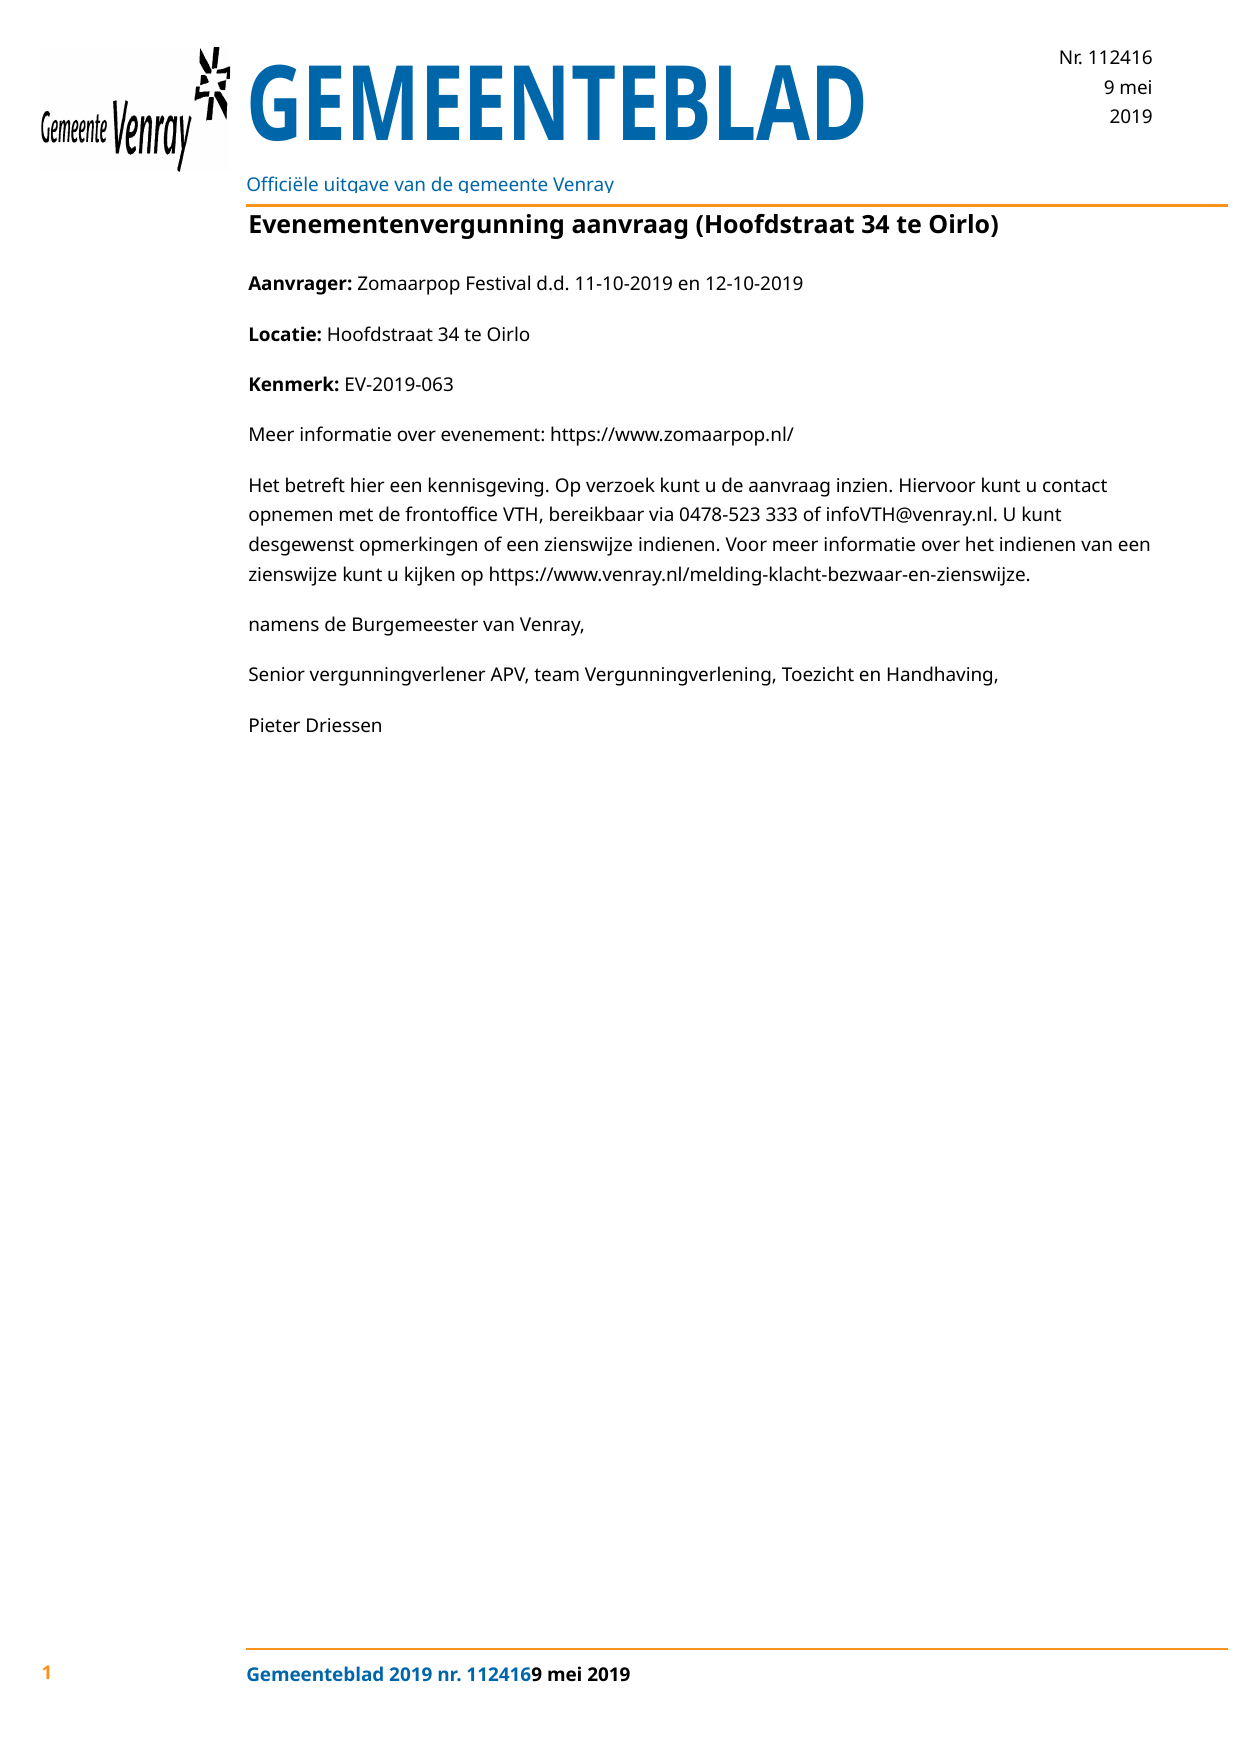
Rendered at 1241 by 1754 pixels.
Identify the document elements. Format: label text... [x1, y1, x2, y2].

text Aanvrager: Zomaarpop Festival d.d. 11-10-2019 en 12-10-2019 [248, 270, 1152, 296]
text Pieter Driessen [248, 712, 1152, 738]
text namens de Burgemeester van Venray, [248, 611, 1152, 637]
text Locatie: Hoofdstraat 34 te Oirlo [248, 321, 1152, 346]
text Senior vergunningverlener APV, team Vergunningverlening, Toezicht en Handhaving, [248, 662, 1152, 687]
text Evenementenvergunning aanvraag (Hoofdstraat 34 te Oirlo) [248, 207, 1152, 241]
text Kenmerk: EV-2019-063 [248, 371, 1152, 397]
picture [41, 47, 231, 172]
text Het betreft hier een kennisgeving. Op verzoek kunt u de aanvraag inzien. Hiervoor kunt u contact opnemen met de frontoffice VTH, bereikbaar via 0478-523 333 of infoVTH@venray.nl. U kunt desgewenst opmerkingen of een zienswijze indienen. Voor meer informatie over het indienen van een zienswijze kunt u kijken op https://www.venray.nl/melding-klacht-bezwaar-en-zienswijze. [248, 472, 1152, 586]
text Meer informatie over evenement: https://www.zomaarpop.nl/ [248, 422, 1152, 447]
